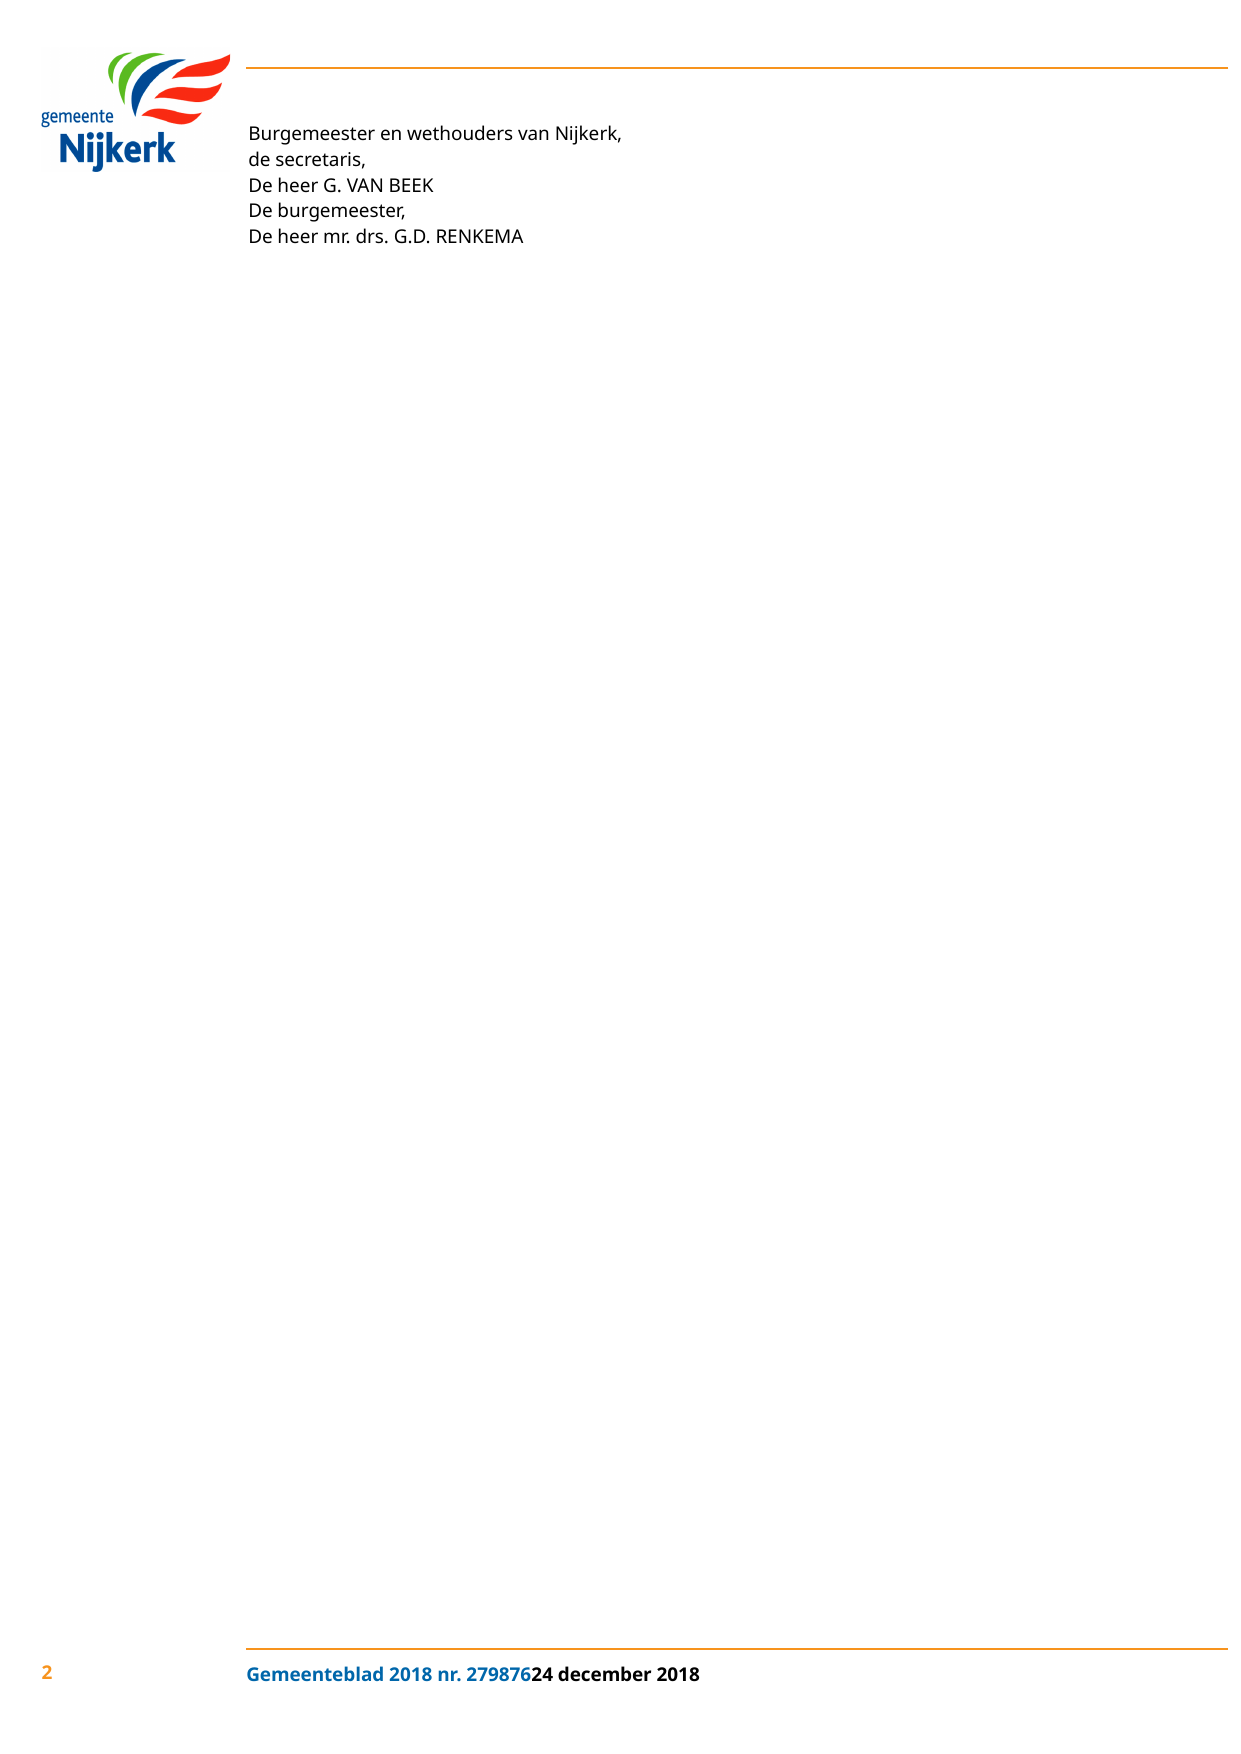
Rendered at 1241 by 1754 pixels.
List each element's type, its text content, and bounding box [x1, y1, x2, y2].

text Burgemeester en wethouders van Nijkerk, [248, 121, 1152, 146]
text de secretaris, [248, 146, 1152, 172]
text De heer G. VAN BEEK [248, 172, 1152, 198]
text De burgemeester, [248, 198, 1152, 223]
picture [41, 47, 231, 172]
text De heer mr. drs. G.D. RENKEMA [248, 223, 1152, 249]
